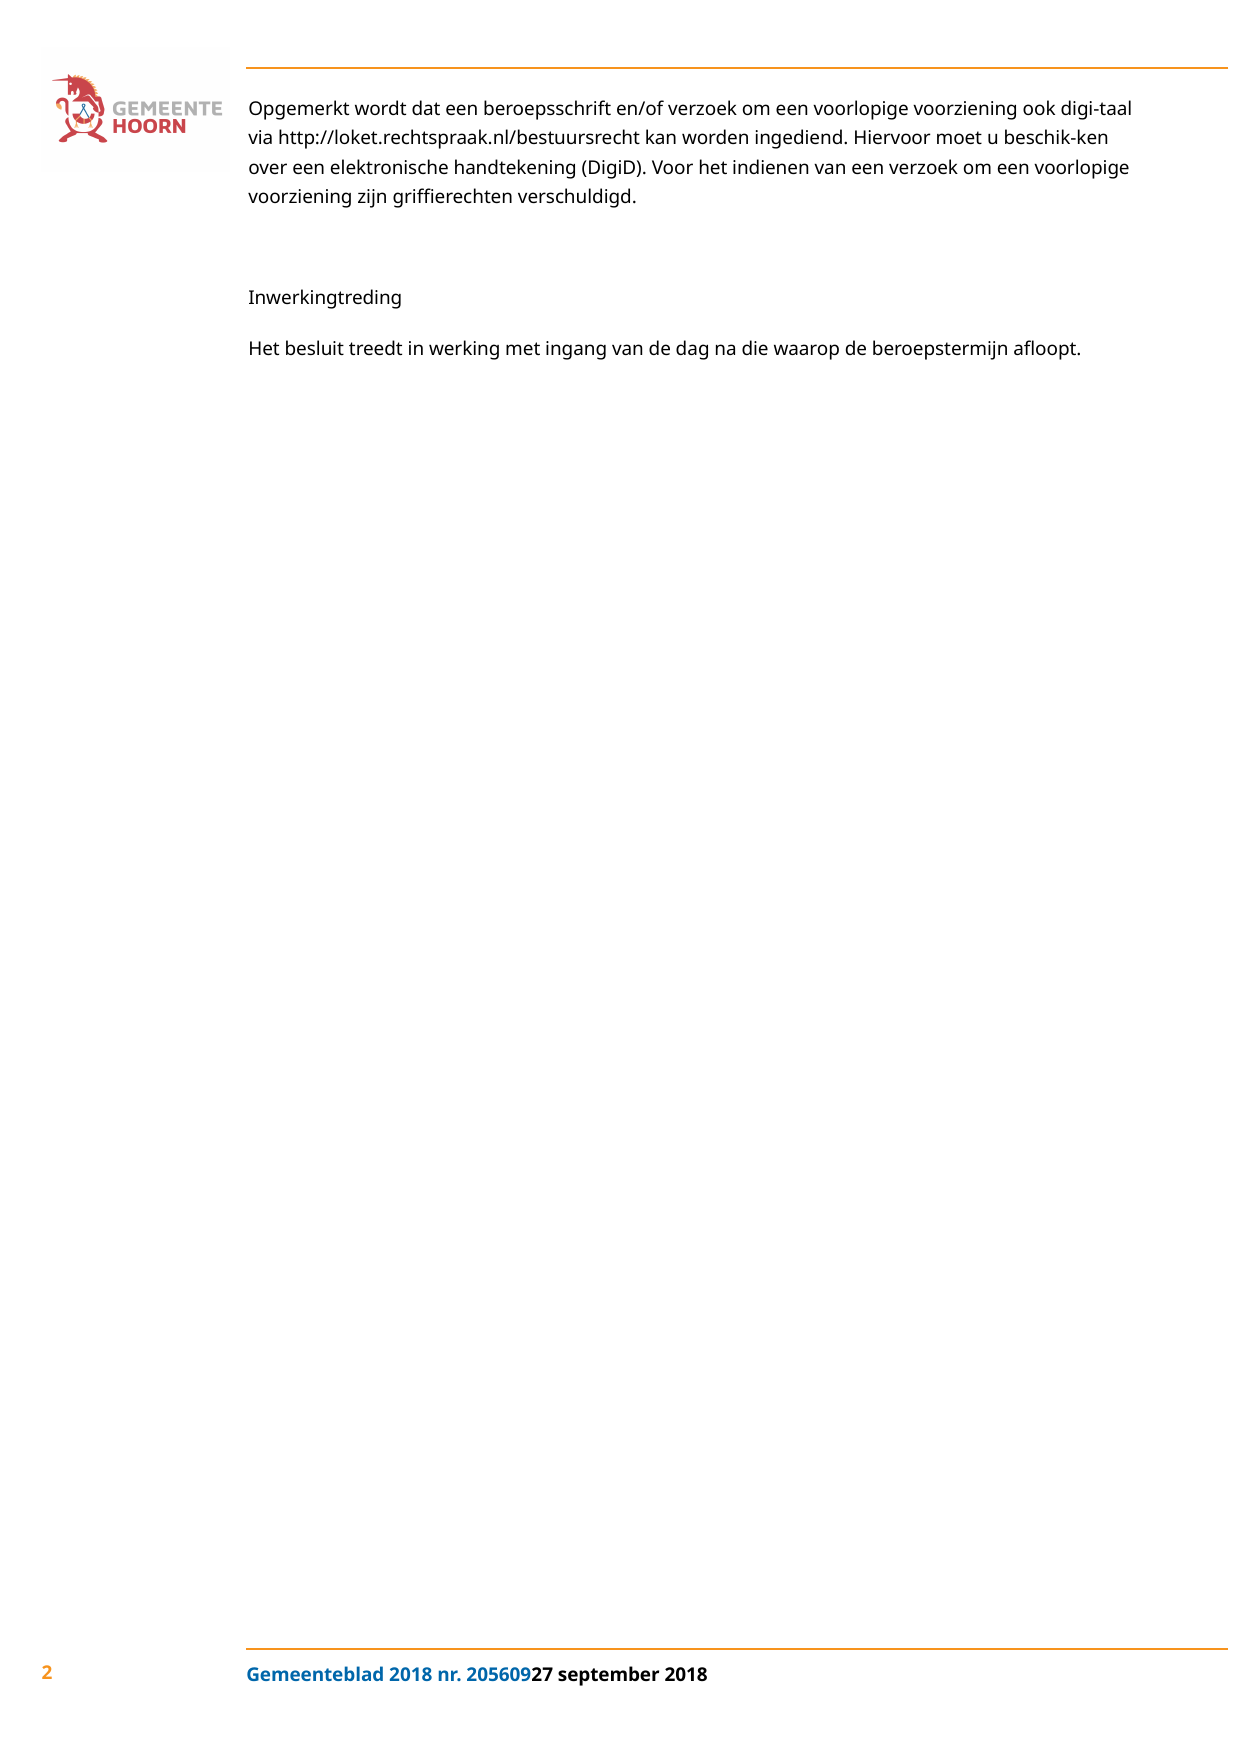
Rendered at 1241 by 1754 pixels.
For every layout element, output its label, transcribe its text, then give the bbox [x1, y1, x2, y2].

text Inwerkingtreding [248, 284, 1152, 310]
text Opgemerkt wordt dat een beroepsschrift en/of verzoek om een voorlopige voorziening ook digi-taal via http://loket.rechtspraak.nl/bestuursrecht kan worden ingediend. Hiervoor moet u beschik-ken over een elektronische handtekening (DigiD). Voor het indienen van een verzoek om een voorlopige voorziening zijn griffierechten verschuldigd. [248, 95, 1152, 209]
text Het besluit treedt in werking met ingang van de dag na die waarop de beroepstermijn afloopt. [248, 335, 1152, 361]
picture [41, 47, 231, 172]
